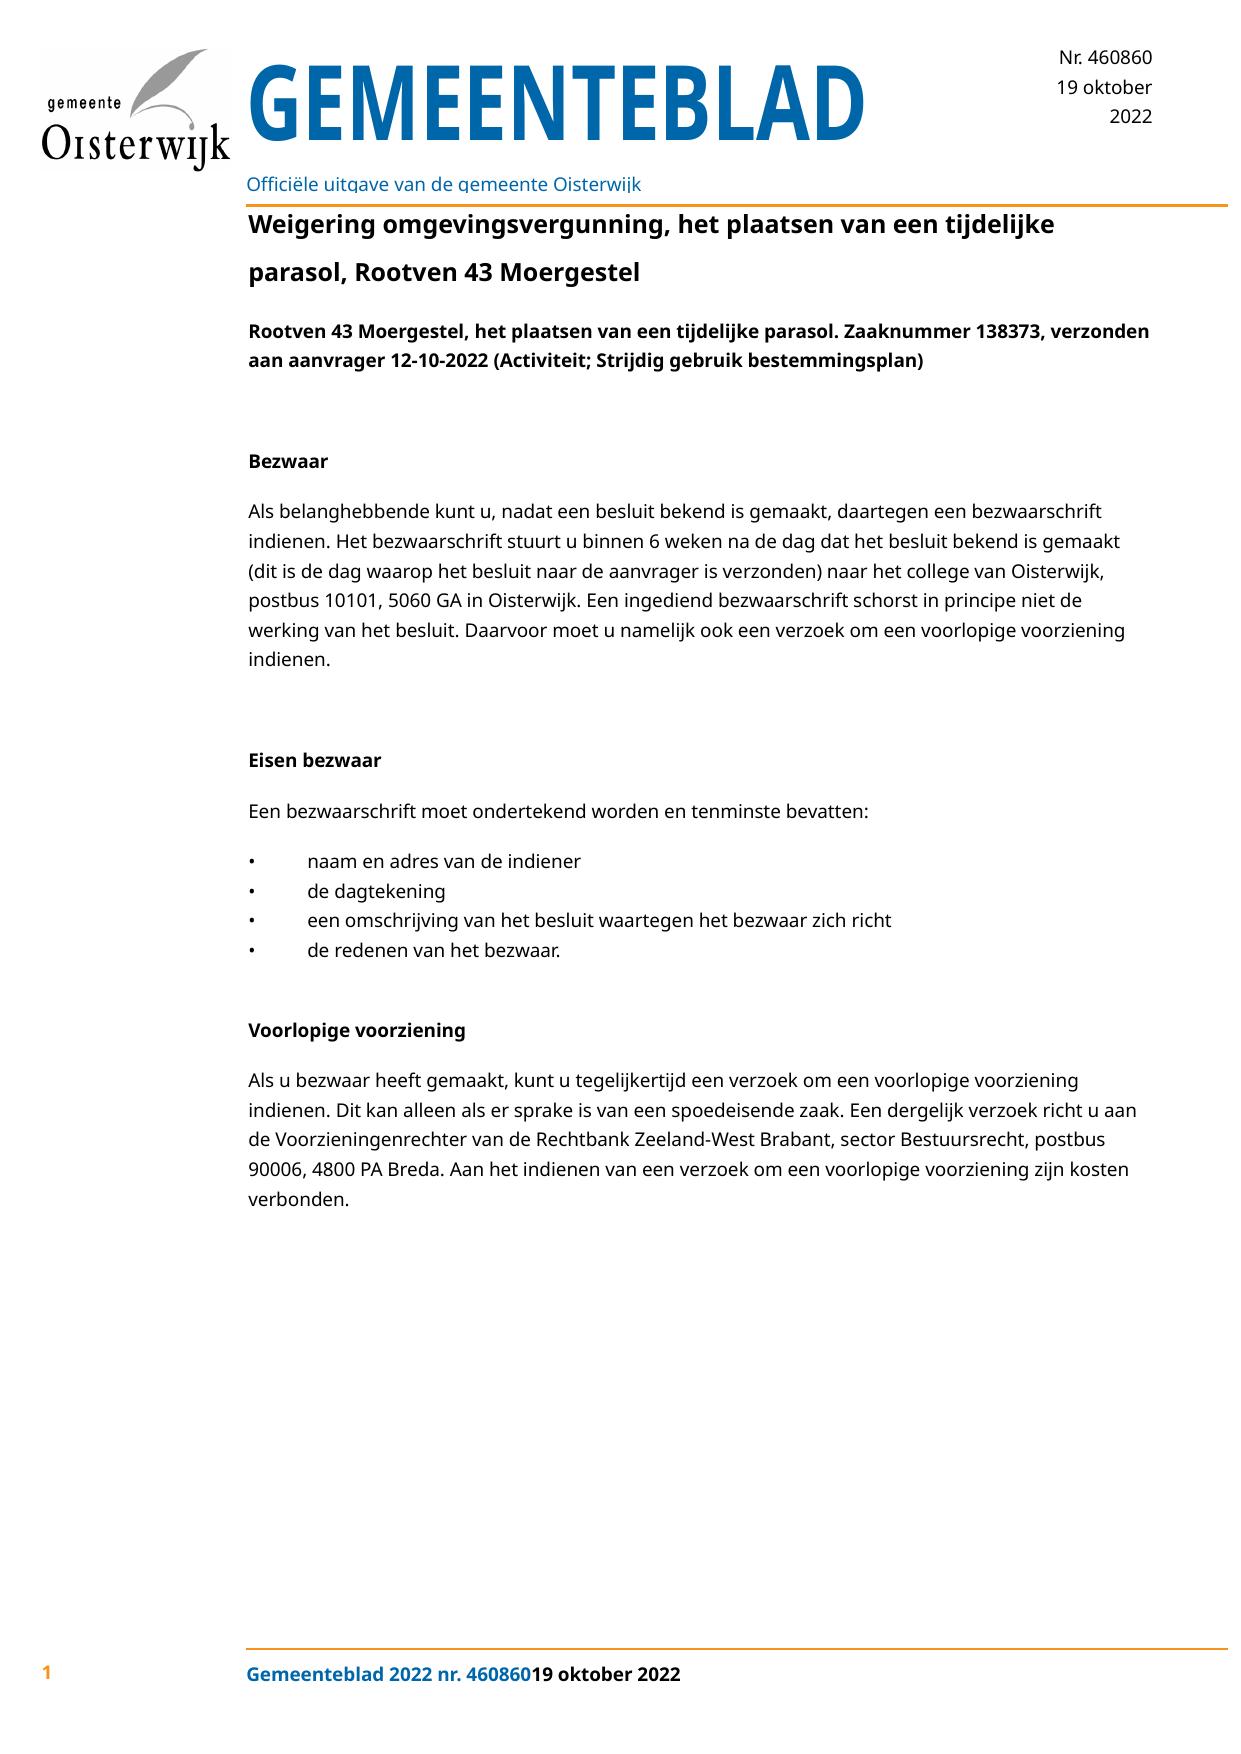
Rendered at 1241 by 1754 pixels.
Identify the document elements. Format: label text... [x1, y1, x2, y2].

text Rootven 43 Moergestel, het plaatsen van een tijdelijke parasol. Zaaknummer 138373, verzonden aan aanvrager 12-10-2022 (Activiteit; Strijdig gebruik bestemmingsplan) [248, 318, 1152, 373]
text Een bezwaarschrift moet ondertekend worden en tenminste bevatten: [248, 798, 1152, 824]
text Eisen bezwaar [248, 747, 1152, 773]
picture [41, 47, 231, 172]
list de dagtekening [248, 878, 1152, 904]
text Weigering omgevingsvergunning, het plaatsen van een tijdelijke parasol, Rootven 43 Moergestel [248, 207, 1152, 288]
text Bezwaar [248, 448, 1152, 474]
text Voorlopige voorziening [248, 1017, 1152, 1043]
list de redenen van het bezwaar. [248, 937, 1152, 963]
text Als belanghebbende kunt u, nadat een besluit bekend is gemaakt, daartegen een bezwaarschrift indienen. Het bezwaarschrift stuurt u binnen 6 weken na de dag dat het besluit bekend is gemaakt (dit is de dag waarop het besluit naar de aanvrager is verzonden) naar het college van Oisterwijk, postbus 10101, 5060 GA in Oisterwijk. Een ingediend bezwaarschrift schorst in principe niet de werking van het besluit. Daarvoor moet u namelijk ook een verzoek om een voorlopige voorziening indienen. [248, 499, 1152, 672]
text Als u bezwaar heeft gemaakt, kunt u tegelijkertijd een verzoek om een voorlopige voorziening indienen. Dit kan alleen als er sprake is van een spoedeisende zaak. Een dergelijk verzoek richt u aan de Voorzieningenrechter van de Rechtbank Zeeland-West Brabant, sector Bestuursrecht, postbus 90006, 4800 PA Breda. Aan het indienen van een verzoek om een voorlopige voorziening zijn kosten verbonden. [248, 1067, 1152, 1212]
list een omschrijving van het besluit waartegen het bezwaar zich richt [248, 907, 1152, 933]
list naam en adres van de indiener [248, 848, 1152, 874]
